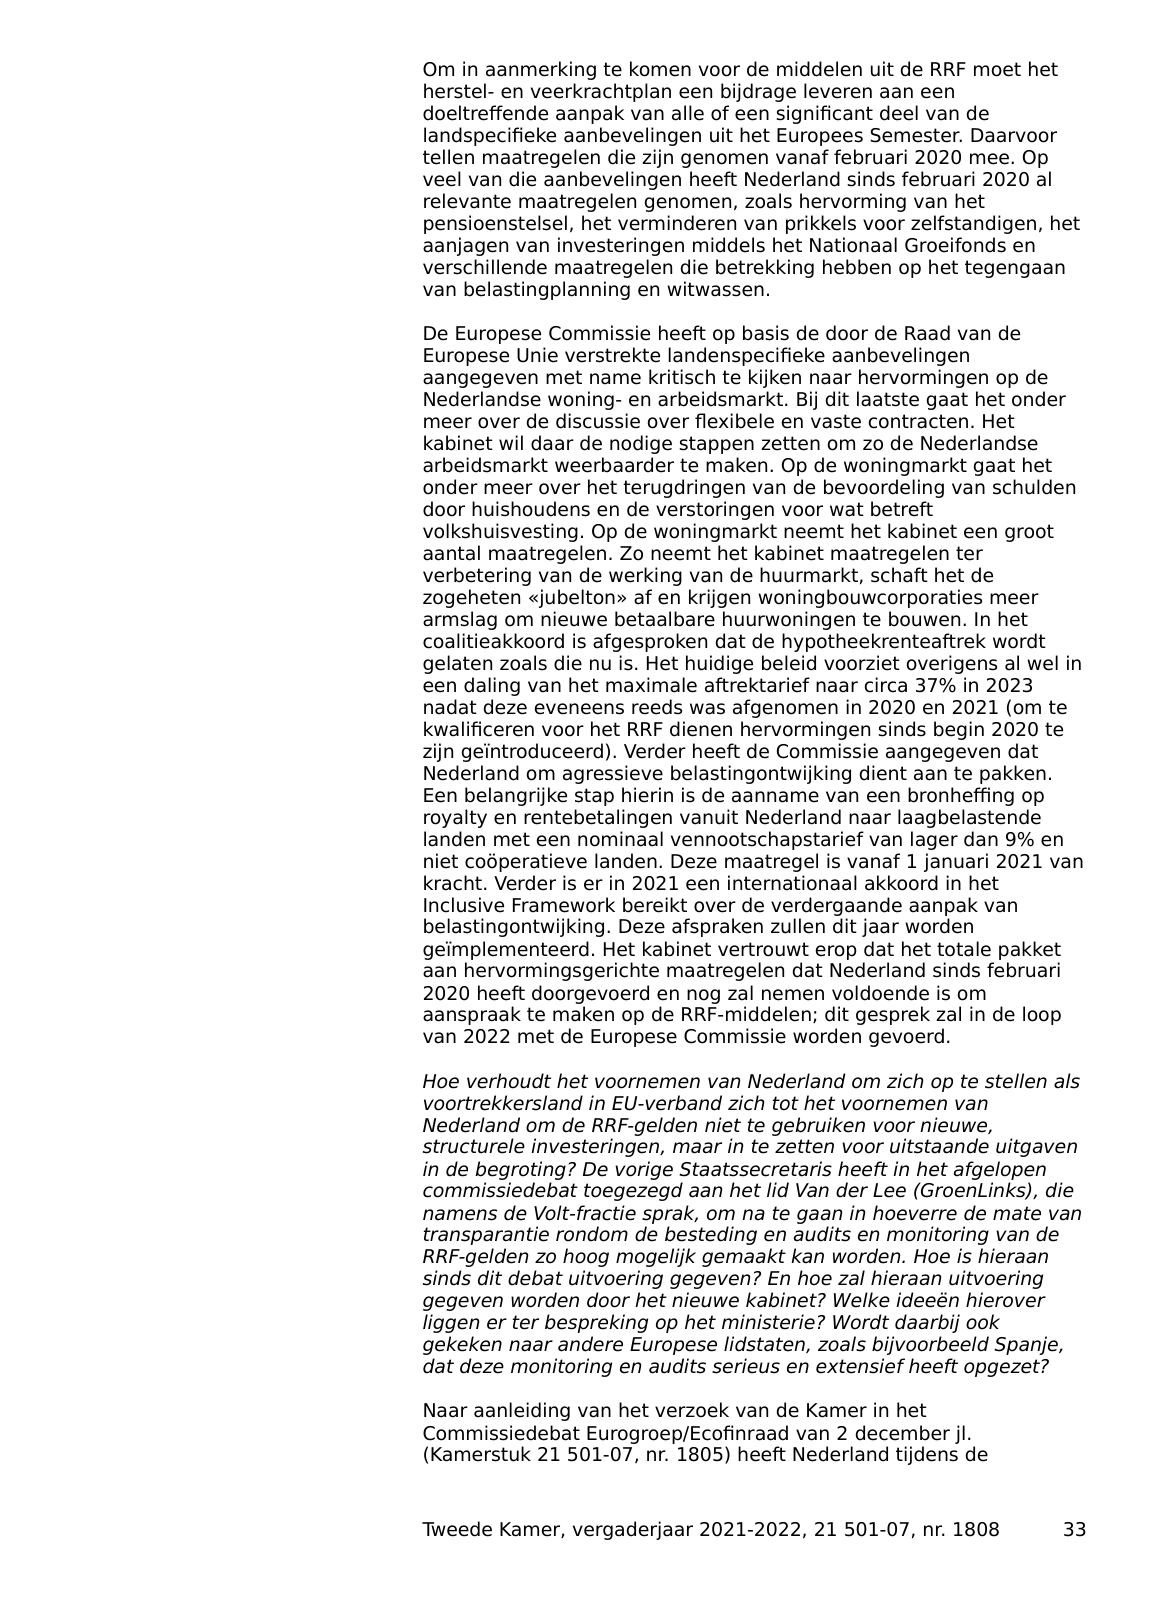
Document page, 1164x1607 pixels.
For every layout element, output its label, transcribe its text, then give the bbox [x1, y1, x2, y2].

text Naar aanleiding van het verzoek van de Kamer in het Commissiedebat Eurogroep/Ecofinraad van 2 december jl. (Kamerstuk 21 501-07, nr. 1805) heeft Nederland tijdens de [422, 1400, 1087, 1466]
text De Europese Commissie heeft op basis de door de Raad van de Europese Unie verstrekte landenspecifieke aanbevelingen aangegeven met name kritisch te kijken naar hervormingen op de Nederlandse woning- en arbeidsmarkt. Bij dit laatste gaat het onder meer over de discussie over flexibele en vaste contracten. Het kabinet wil daar de nodige stappen zetten om zo de Nederlandse arbeidsmarkt weerbaarder te maken. Op de woningmarkt gaat het onder meer over het terugdringen van de bevoordeling van schulden door huishoudens en de verstoringen voor wat betreft volkshuisvesting. Op de woningmarkt neemt het kabinet een groot aantal maatregelen. Zo neemt het kabinet maatregelen ter verbetering van de werking van de huurmarkt, schaft het de zogeheten «jubelton» af en krijgen woningbouwcorporaties meer armslag om nieuwe betaalbare huurwoningen te bouwen. In het coalitieakkoord is afgesproken dat de hypotheekrenteaftrek wordt gelaten zoals die nu is. Het huidige beleid voorziet overigens al wel in een daling van het maximale aftrektarief naar circa 37% in 2023 nadat deze eveneens reeds was afgenomen in 2020 en 2021 (om te kwalificeren voor het RRF dienen hervormingen sinds begin 2020 te zijn geïntroduceerd). Verder heeft de Commissie aangegeven dat Nederland om agressieve belastingontwijking dient aan te pakken. Een belangrijke stap hierin is de aanname van een bronheffing op royalty en rentebetalingen vanuit Nederland naar laagbelastende landen met een nominaal vennootschapstarief van lager dan 9% en niet coöperatieve landen. Deze maatregel is vanaf 1 januari 2021 van kracht. Verder is er in 2021 een internationaal akkoord in het Inclusive Framework bereikt over de verdergaande aanpak van belastingontwijking. Deze afspraken zullen dit jaar worden geïmplementeerd. Het kabinet vertrouwt erop dat het totale pakket aan hervormingsgerichte maatregelen dat Nederland sinds februari 2020 heeft doorgevoerd en nog zal nemen voldoende is om aanspraak te maken op de RRF-middelen; dit gesprek zal in de loop van 2022 met de Europese Commissie worden gevoerd. [422, 323, 1087, 1048]
text Om in aanmerking te komen voor de middelen uit de RRF moet het herstel- en veerkrachtplan een bijdrage leveren aan een doeltreffende aanpak van alle of een significant deel van de landspecifieke aanbevelingen uit het Europees Semester. Daarvoor tellen maatregelen die zijn genomen vanaf februari 2020 mee. Op veel van die aanbevelingen heeft Nederland sinds februari 2020 al relevante maatregelen genomen, zoals hervorming van het pensioenstelsel, het verminderen van prikkels voor zelfstandigen, het aanjagen van investeringen middels het Nationaal Groeifonds en verschillende maatregelen die betrekking hebben op het tegengaan van belastingplanning en witwassen. [422, 59, 1087, 301]
text Hoe verhoudt het voornemen van Nederland om zich op te stellen als voortrekkersland in EU-verband zich tot het voornemen van Nederland om de RRF-gelden niet te gebruiken voor nieuwe, structurele investeringen, maar in te zetten voor uitstaande uitgaven in de begroting? De vorige Staatssecretaris heeft in het afgelopen commissiedebat toegezegd aan het lid Van der Lee (GroenLinks), die namens de Volt-fractie sprak, om na te gaan in hoeverre de mate van transparantie rondom de besteding en audits en monitoring van de RRF-gelden zo hoog mogelijk gemaakt kan worden. Hoe is hieraan sinds dit debat uitvoering gegeven? En hoe zal hieraan uitvoering gegeven worden door het nieuwe kabinet? Welke ideeën hierover liggen er ter bespreking op het ministerie? Wordt daarbij ook gekeken naar andere Europese lidstaten, zoals bijvoorbeeld Spanje, dat deze monitoring en audits serieus en extensief heeft opgezet? [422, 1071, 1087, 1378]
